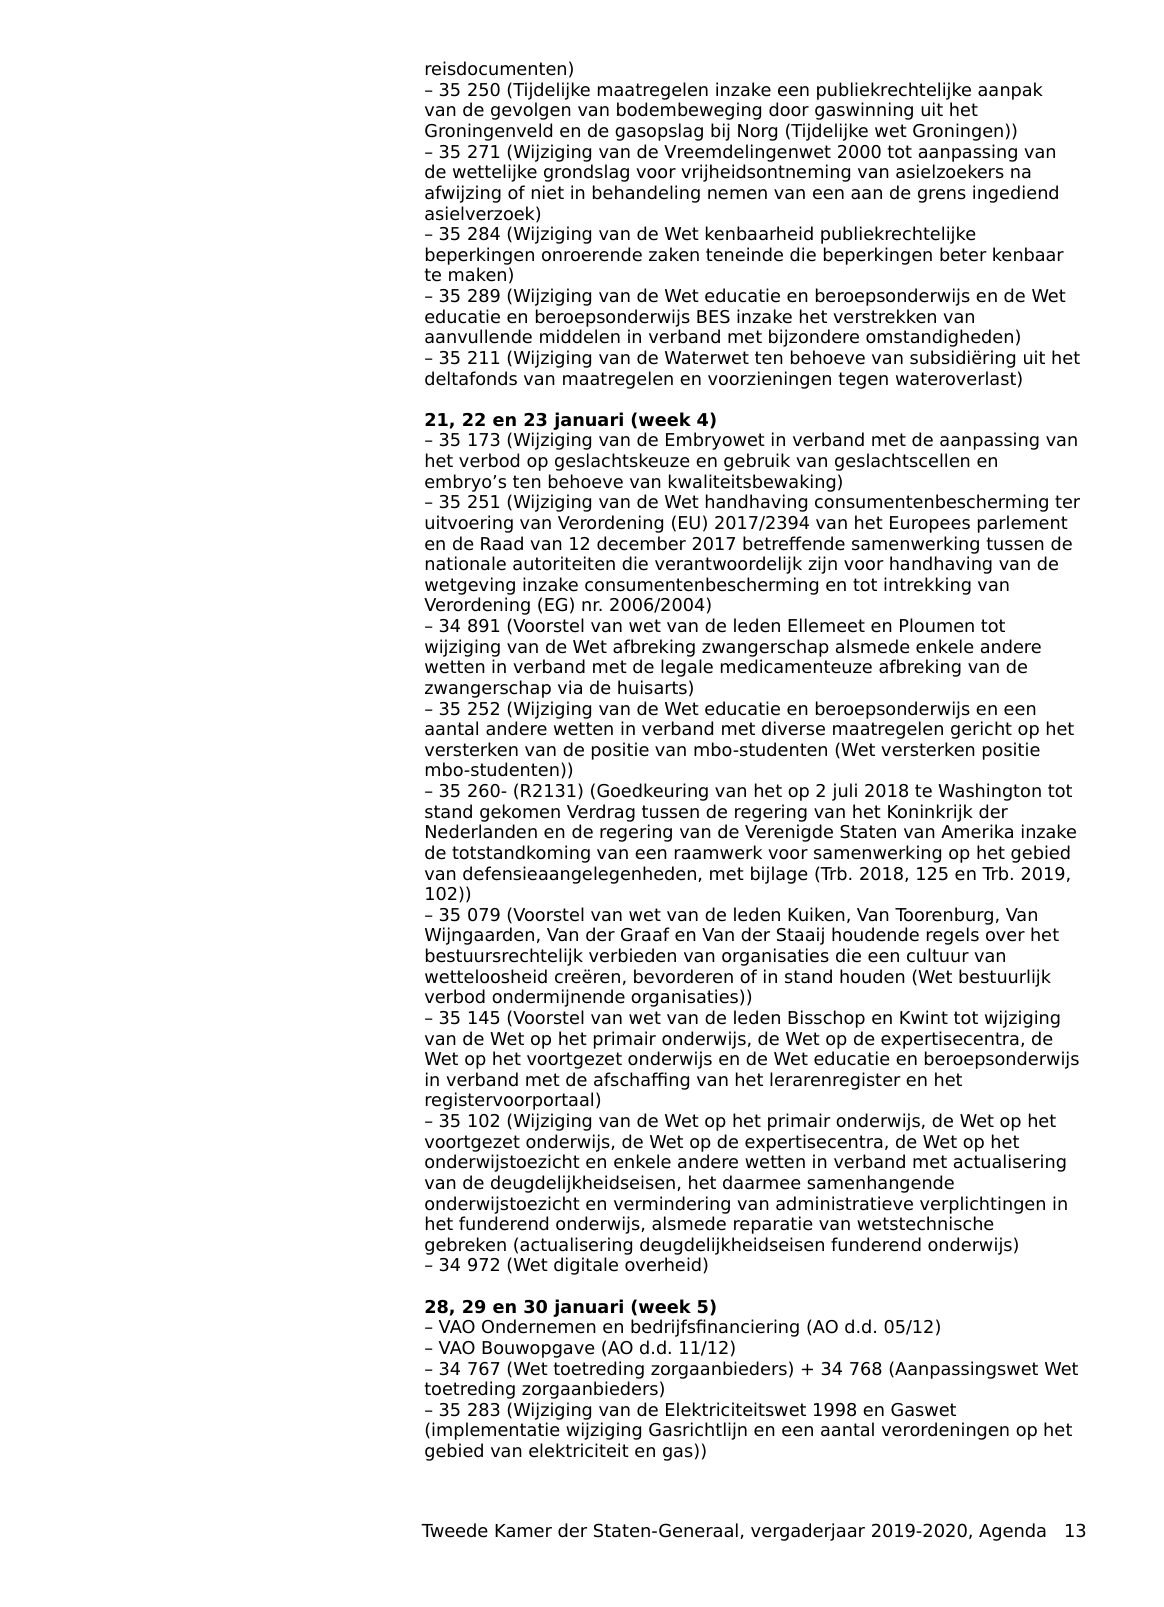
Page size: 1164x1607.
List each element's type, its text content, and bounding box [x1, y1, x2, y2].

table_cell [77, 905, 401, 1008]
table_cell [401, 59, 418, 80]
table_cell [418, 1276, 1087, 1297]
table_cell – 35 271 (Wijziging van de Vreemdelingenwet 2000 tot aanpassing van de wettelijke grondslag voor vrijheidsontneming van asielzoekers na afwijzing of niet in behandeling nemen van een aan de grens ingediend asielverzoek) [418, 142, 1087, 224]
table_cell [77, 616, 401, 698]
table_cell [401, 1338, 418, 1358]
table_cell – VAO Bouwopgave (AO d.d. 11/12) [418, 1338, 1087, 1358]
table_cell [401, 1359, 418, 1400]
table_cell [401, 616, 418, 698]
table_cell – 34 972 (Wet digitale overheid) [418, 1255, 1087, 1276]
table_cell [401, 492, 418, 616]
table_cell [401, 410, 418, 430]
table_cell – 35 079 (Voorstel van wet van de leden Kuiken, Van Toorenburg, Van Wijngaarden, Van der Graaf en Van der Staaij houdende regels over het bestuursrechtelijk verbieden van organisaties die een cultuur van wetteloosheid creëren, bevorderen of in stand houden (Wet bestuurlijk verbod ondermijnende organisaties)) [418, 905, 1087, 1008]
table_cell [77, 1317, 401, 1338]
table_cell [77, 1338, 401, 1358]
table_cell – 35 102 (Wijziging van de Wet op het primair onderwijs, de Wet op het voortgezet onderwijs, de Wet op de expertisecentra, de Wet op het onderwijstoezicht en enkele andere wetten in verband met actualisering van de deugdelijkheidseisen, het daarmee samenhangende onderwijstoezicht en vermindering van administratieve verplichtingen in het funderend onderwijs, alsmede reparatie van wetstechnische gebreken (actualisering deugdelijkheidseisen funderend onderwijs) [418, 1111, 1087, 1255]
table_cell – 35 251 (Wijziging van de Wet handhaving consumentenbescherming ter uitvoering van Verordening (EU) 2017/2394 van het Europees parlement en de Raad van 12 december 2017 betreffende samenwerking tussen de nationale autoriteiten die verantwoordelijk zijn voor handhaving van de wetgeving inzake consumentenbescherming en tot intrekking van Verordening (EG) nr. 2006/2004) [418, 492, 1087, 616]
table_cell [401, 1008, 418, 1111]
table_cell [77, 1008, 401, 1111]
table_cell [77, 286, 401, 348]
table_cell [401, 1111, 418, 1255]
table_cell [77, 699, 401, 781]
table_cell [401, 1297, 418, 1317]
table_cell [77, 1297, 401, 1317]
table_cell – 35 211 (Wijziging van de Waterwet ten behoeve van subsidiëring uit het deltafonds van maatregelen en voorzieningen tegen wateroverlast) [418, 348, 1087, 389]
table_cell – 34 891 (Voorstel van wet van de leden Ellemeet en Ploumen tot wijziging van de Wet afbreking zwangerschap alsmede enkele andere wetten in verband met de legale medicamenteuze afbreking van de zwangerschap via de huisarts) [418, 616, 1087, 698]
table_cell [77, 1255, 401, 1276]
table_cell [77, 781, 401, 905]
table_cell [77, 80, 401, 142]
table_cell [77, 142, 401, 224]
table_cell [401, 142, 418, 224]
table_cell – 35 260- (R2131) (Goedkeuring van het op 2 juli 2018 te Washington tot stand gekomen Verdrag tussen de regering van het Koninkrijk der Nederlanden en de regering van de Verenigde Staten van Amerika inzake de totstandkoming van een raamwerk voor samenwerking op het gebied van defensieaangelegenheden, met bijlage (Trb. 2018, 125 en Trb. 2019, 102)) [418, 781, 1087, 905]
table_cell – 35 283 (Wijziging van de Elektriciteitswet 1998 en Gaswet (implementatie wijziging Gasrichtlijn en een aantal verordeningen op het gebied van elektriciteit en gas)) [418, 1400, 1087, 1462]
table_cell [77, 430, 401, 492]
table_cell – 35 250 (Tijdelijke maatregelen inzake een publiekrechtelijke aanpak van de gevolgen van bodembeweging door gaswinning uit het Groningenveld en de gasopslag bij Norg (Tijdelijke wet Groningen)) [418, 80, 1087, 142]
table_cell [418, 389, 1087, 410]
table_cell [401, 1255, 418, 1276]
table_cell – VAO Ondernemen en bedrijfsfinanciering (AO d.d. 05/12) [418, 1317, 1087, 1338]
table_cell [401, 1276, 418, 1297]
table_cell [401, 348, 418, 389]
table_cell reisdocumenten) [418, 59, 1087, 80]
table_cell [77, 389, 401, 410]
table_cell – 35 173 (Wijziging van de Embryowet in verband met de aanpassing van het verbod op geslachtskeuze en gebruik van geslachtscellen en embryo’s ten behoeve van kwaliteitsbewaking) [418, 430, 1087, 492]
table_cell [401, 781, 418, 905]
table_cell – 35 284 (Wijziging van de Wet kenbaarheid publiekrechtelijke beperkingen onroerende zaken teneinde die beperkingen beter kenbaar te maken) [418, 224, 1087, 286]
table_cell [77, 224, 401, 286]
table_cell [401, 699, 418, 781]
table_cell [77, 59, 401, 80]
table_cell [401, 80, 418, 142]
table_cell [401, 430, 418, 492]
table_cell – 35 252 (Wijziging van de Wet educatie en beroepsonderwijs en een aantal andere wetten in verband met diverse maatregelen gericht op het versterken van de positie van mbo-studenten (Wet versterken positie mbo-studenten)) [418, 699, 1087, 781]
table_cell – 35 145 (Voorstel van wet van de leden Bisschop en Kwint tot wijziging van de Wet op het primair onderwijs, de Wet op de expertisecentra, de Wet op het voortgezet onderwijs en de Wet educatie en beroepsonderwijs in verband met de afschaffing van het lerarenregister en het registervoorportaal) [418, 1008, 1087, 1111]
table_cell 28, 29 en 30 januari (week 5) [418, 1297, 1087, 1317]
table_cell [401, 224, 418, 286]
table_cell [77, 410, 401, 430]
table_cell [77, 1400, 401, 1462]
table_cell [77, 492, 401, 616]
table_cell [401, 905, 418, 1008]
table_cell – 35 289 (Wijziging van de Wet educatie en beroepsonderwijs en de Wet educatie en beroepsonderwijs BES inzake het verstrekken van aanvullende middelen in verband met bijzondere omstandigheden) [418, 286, 1087, 348]
table_cell [77, 1111, 401, 1255]
table_cell [401, 286, 418, 348]
table_cell [77, 1359, 401, 1400]
table_cell [77, 348, 401, 389]
table_cell 21, 22 en 23 januari (week 4) [418, 410, 1087, 430]
table_cell [77, 1276, 401, 1297]
table_cell – 34 767 (Wet toetreding zorgaanbieders) + 34 768 (Aanpassingswet Wet toetreding zorgaanbieders) [418, 1359, 1087, 1400]
table_cell [401, 1317, 418, 1338]
table_cell [401, 389, 418, 410]
table_cell [401, 1400, 418, 1462]
